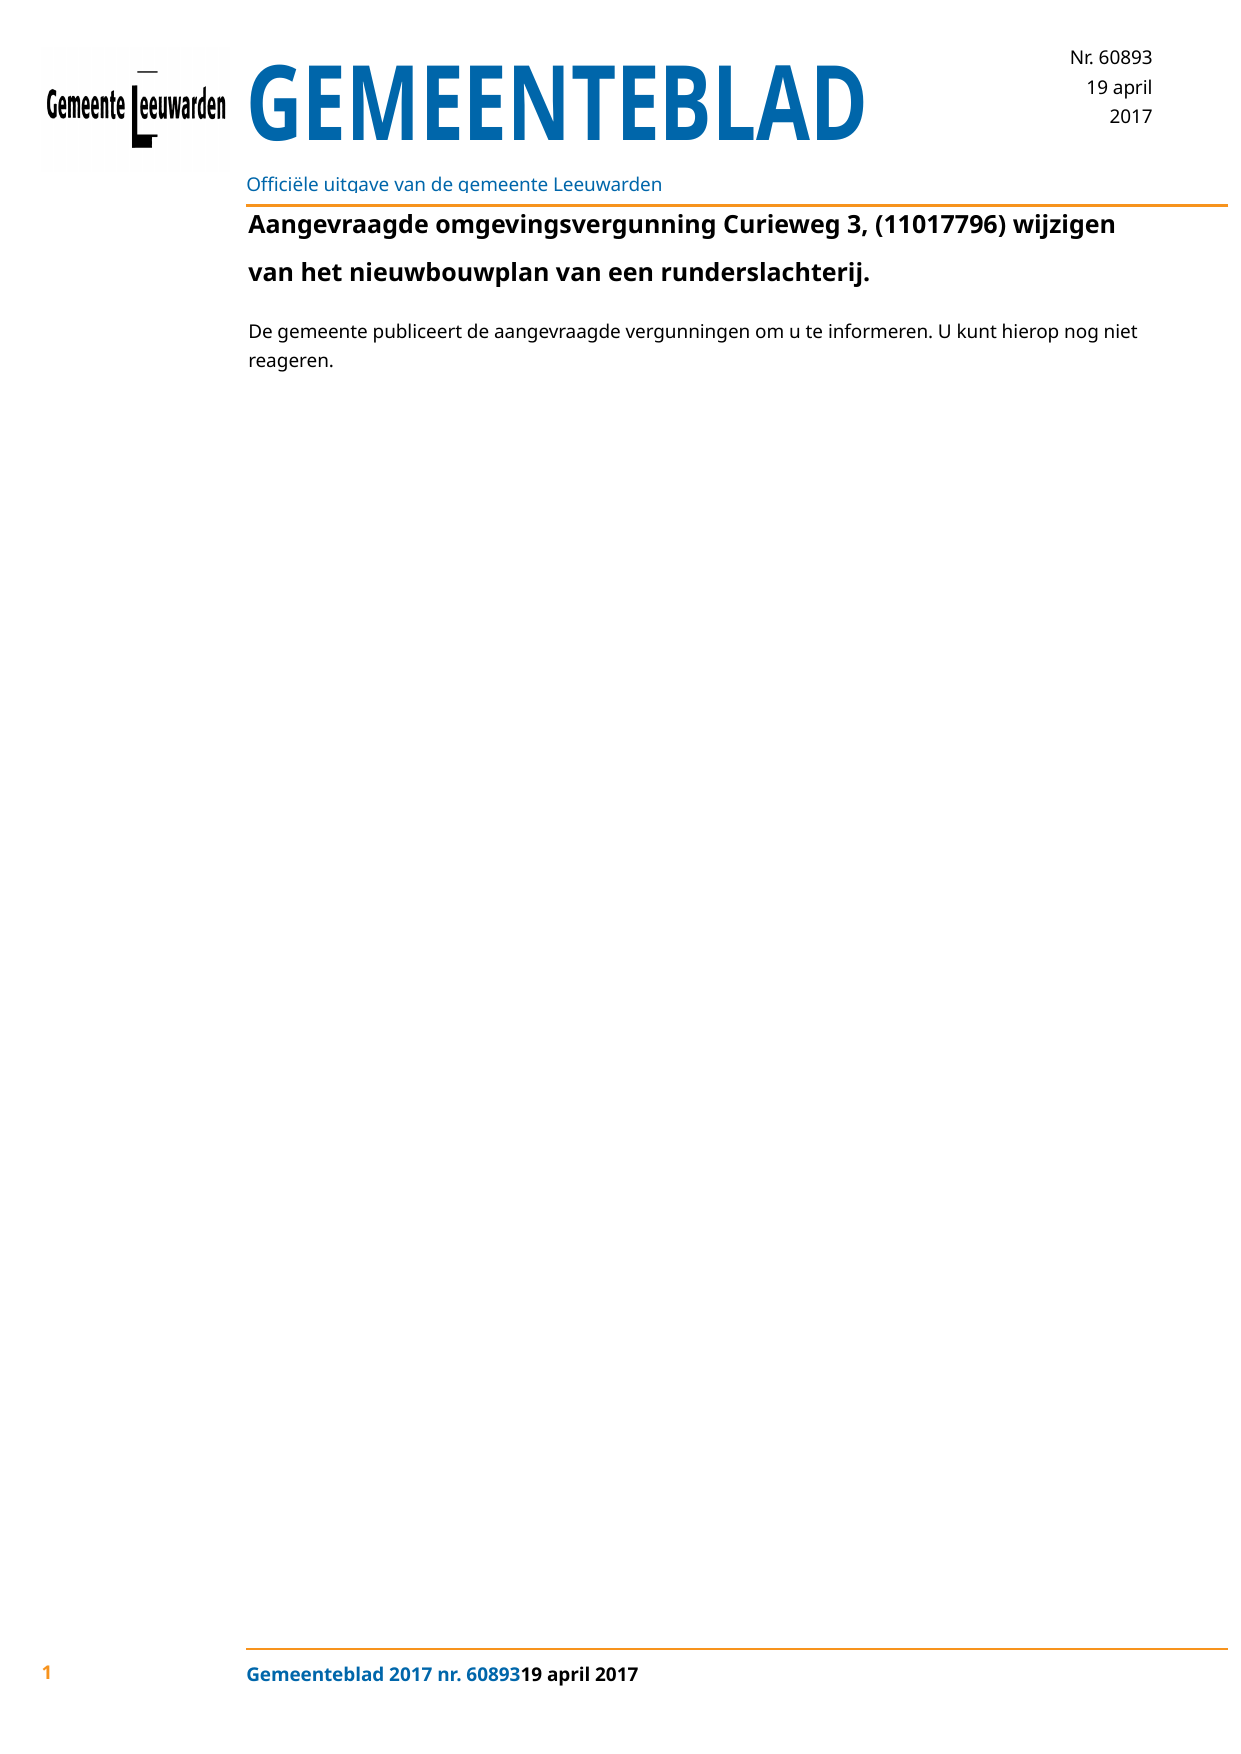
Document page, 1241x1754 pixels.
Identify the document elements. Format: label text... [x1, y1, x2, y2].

text Aangevraagde omgevingsvergunning Curieweg 3, (11017796) wijzigen van het nieuwbouwplan van een runderslachterij. [248, 207, 1152, 288]
text De gemeente publiceert de aangevraagde vergunningen om u te informeren. U kunt hierop nog niet reageren. [248, 318, 1152, 373]
picture [41, 47, 231, 172]
